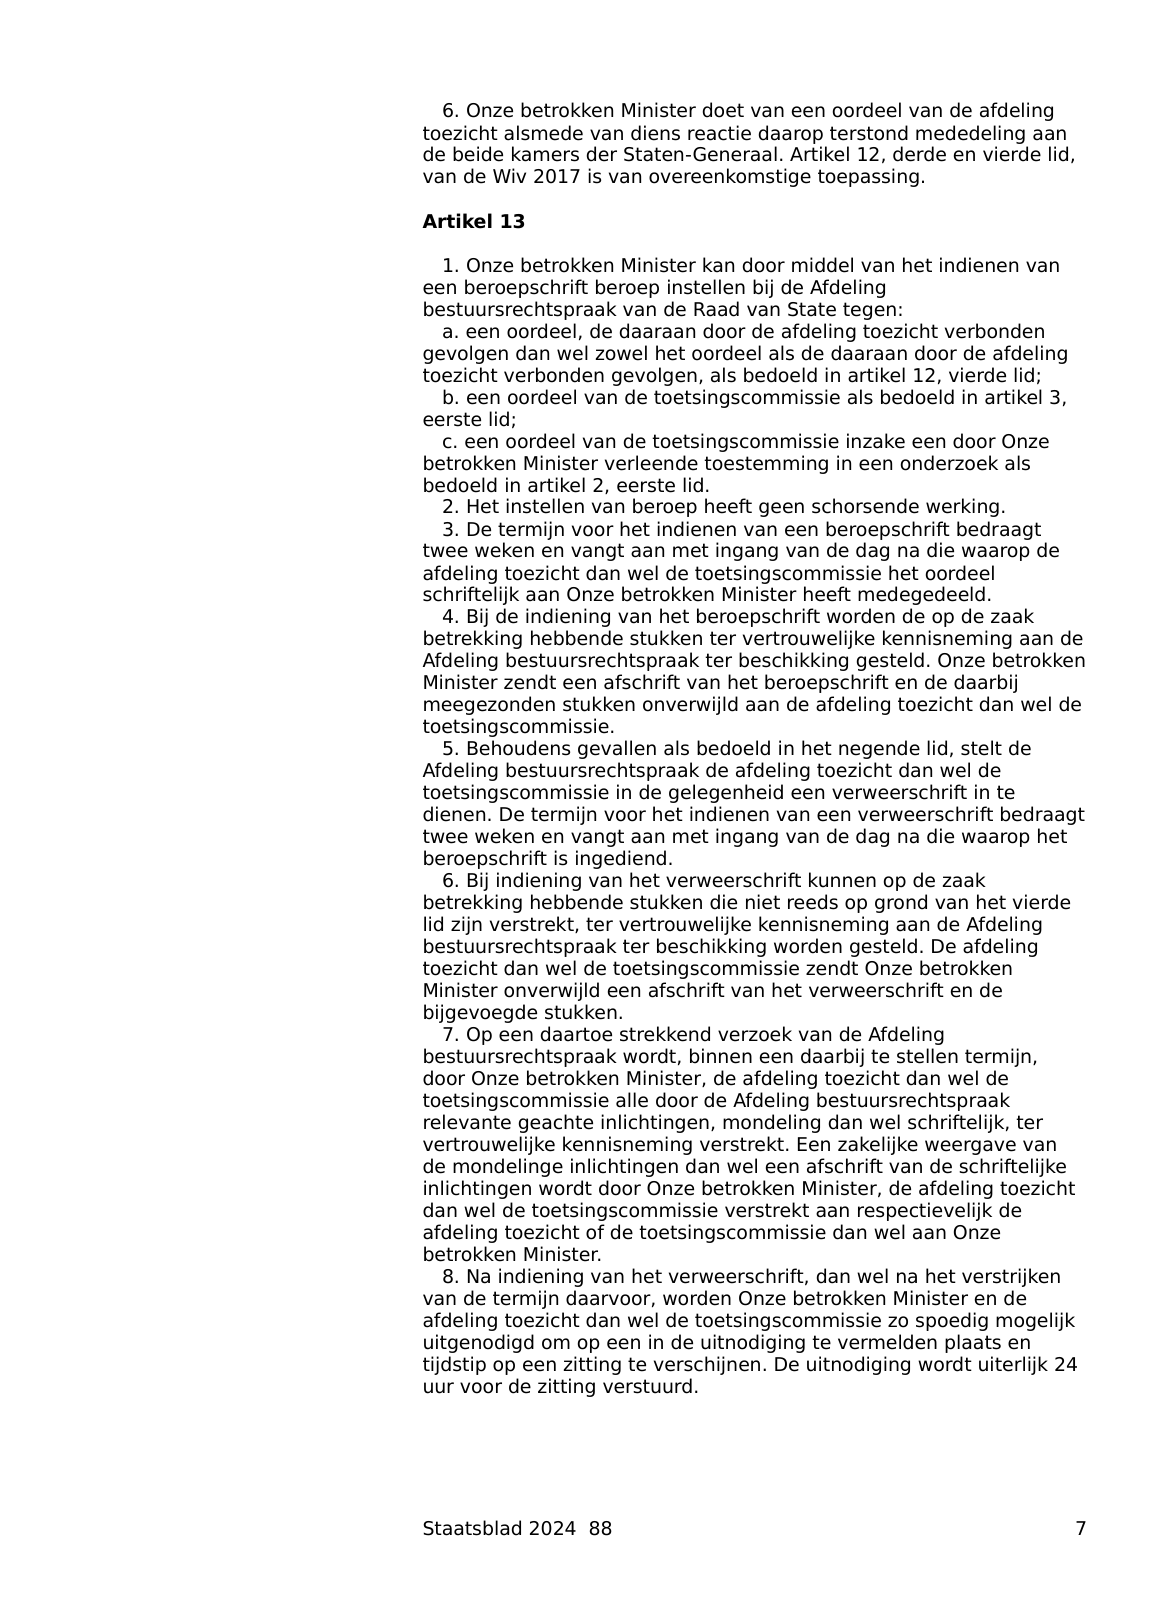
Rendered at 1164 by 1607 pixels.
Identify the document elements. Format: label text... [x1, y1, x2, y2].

text 2. Het instellen van beroep heeft geen schorsende werking. [422, 496, 1087, 518]
text 6. Bij indiening van het verweerschrift kunnen op de zaak betrekking hebbende stukken die niet reeds op grond van het vierde lid zijn verstrekt, ter vertrouwelijke kennisneming aan de Afdeling bestuursrechtspraak ter beschikking worden gesteld. De afdeling toezicht dan wel de toetsingscommissie zendt Onze betrokken Minister onverwijld een afschrift van het verweerschrift en de bijgevoegde stukken. [422, 870, 1087, 1024]
text 1. Onze betrokken Minister kan door middel van het indienen van een beroepschrift beroep instellen bij de Afdeling bestuursrechtspraak van de Raad van State tegen: [422, 255, 1087, 321]
text c. een oordeel van de toetsingscommissie inzake een door Onze betrokken Minister verleende toestemming in een onderzoek als bedoeld in artikel 2, eerste lid. [422, 431, 1087, 496]
text 3. De termijn voor het indienen van een beroepschrift bedraagt twee weken en vangt aan met ingang van de dag na die waarop de afdeling toezicht dan wel de toetsingscommissie het oordeel schriftelijk aan Onze betrokken Minister heeft medegedeeld. [422, 518, 1087, 606]
text b. een oordeel van de toetsingscommissie als bedoeld in artikel 3, eerste lid; [422, 387, 1087, 431]
text a. een oordeel, de daaraan door de afdeling toezicht verbonden gevolgen dan wel zowel het oordeel als de daaraan door de afdeling toezicht verbonden gevolgen, als bedoeld in artikel 12, vierde lid; [422, 321, 1087, 387]
text 8. Na indiening van het verweerschrift, dan wel na het verstrijken van de termijn daarvoor, worden Onze betrokken Minister en de afdeling toezicht dan wel de toetsingscommissie zo spoedig mogelijk uitgenodigd om op een in de uitnodiging te vermelden plaats en tijdstip op een zitting te verschijnen. De uitnodiging wordt uiterlijk 24 uur voor de zitting verstuurd. [422, 1266, 1087, 1398]
subtitle Artikel 13 [422, 211, 1087, 232]
text 6. Onze betrokken Minister doet van een oordeel van de afdeling toezicht alsmede van diens reactie daarop terstond mededeling aan de beide kamers der Staten-Generaal. Artikel 12, derde en vierde lid, van de Wiv 2017 is van overeenkomstige toepassing. [422, 100, 1087, 188]
text 4. Bij de indiening van het beroepschrift worden de op de zaak betrekking hebbende stukken ter vertrouwelijke kennisneming aan de Afdeling bestuursrechtspraak ter beschikking gesteld. Onze betrokken Minister zendt een afschrift van het beroepschrift en de daarbij meegezonden stukken onverwijld aan de afdeling toezicht dan wel de toetsingscommissie. [422, 606, 1087, 738]
text 5. Behoudens gevallen als bedoeld in het negende lid, stelt de Afdeling bestuursrechtspraak de afdeling toezicht dan wel de toetsingscommissie in de gelegenheid een verweerschrift in te dienen. De termijn voor het indienen van een verweerschrift bedraagt twee weken en vangt aan met ingang van de dag na die waarop het beroepschrift is ingediend. [422, 738, 1087, 870]
text 7. Op een daartoe strekkend verzoek van de Afdeling bestuursrechtspraak wordt, binnen een daarbij te stellen termijn, door Onze betrokken Minister, de afdeling toezicht dan wel de toetsingscommissie alle door de Afdeling bestuursrechtspraak relevante geachte inlichtingen, mondeling dan wel schriftelijk, ter vertrouwelijke kennisneming verstrekt. Een zakelijke weergave van de mondelinge inlichtingen dan wel een afschrift van de schriftelijke inlichtingen wordt door Onze betrokken Minister, de afdeling toezicht dan wel de toetsingscommissie verstrekt aan respectievelijk de afdeling toezicht of de toetsingscommissie dan wel aan Onze betrokken Minister. [422, 1024, 1087, 1266]
